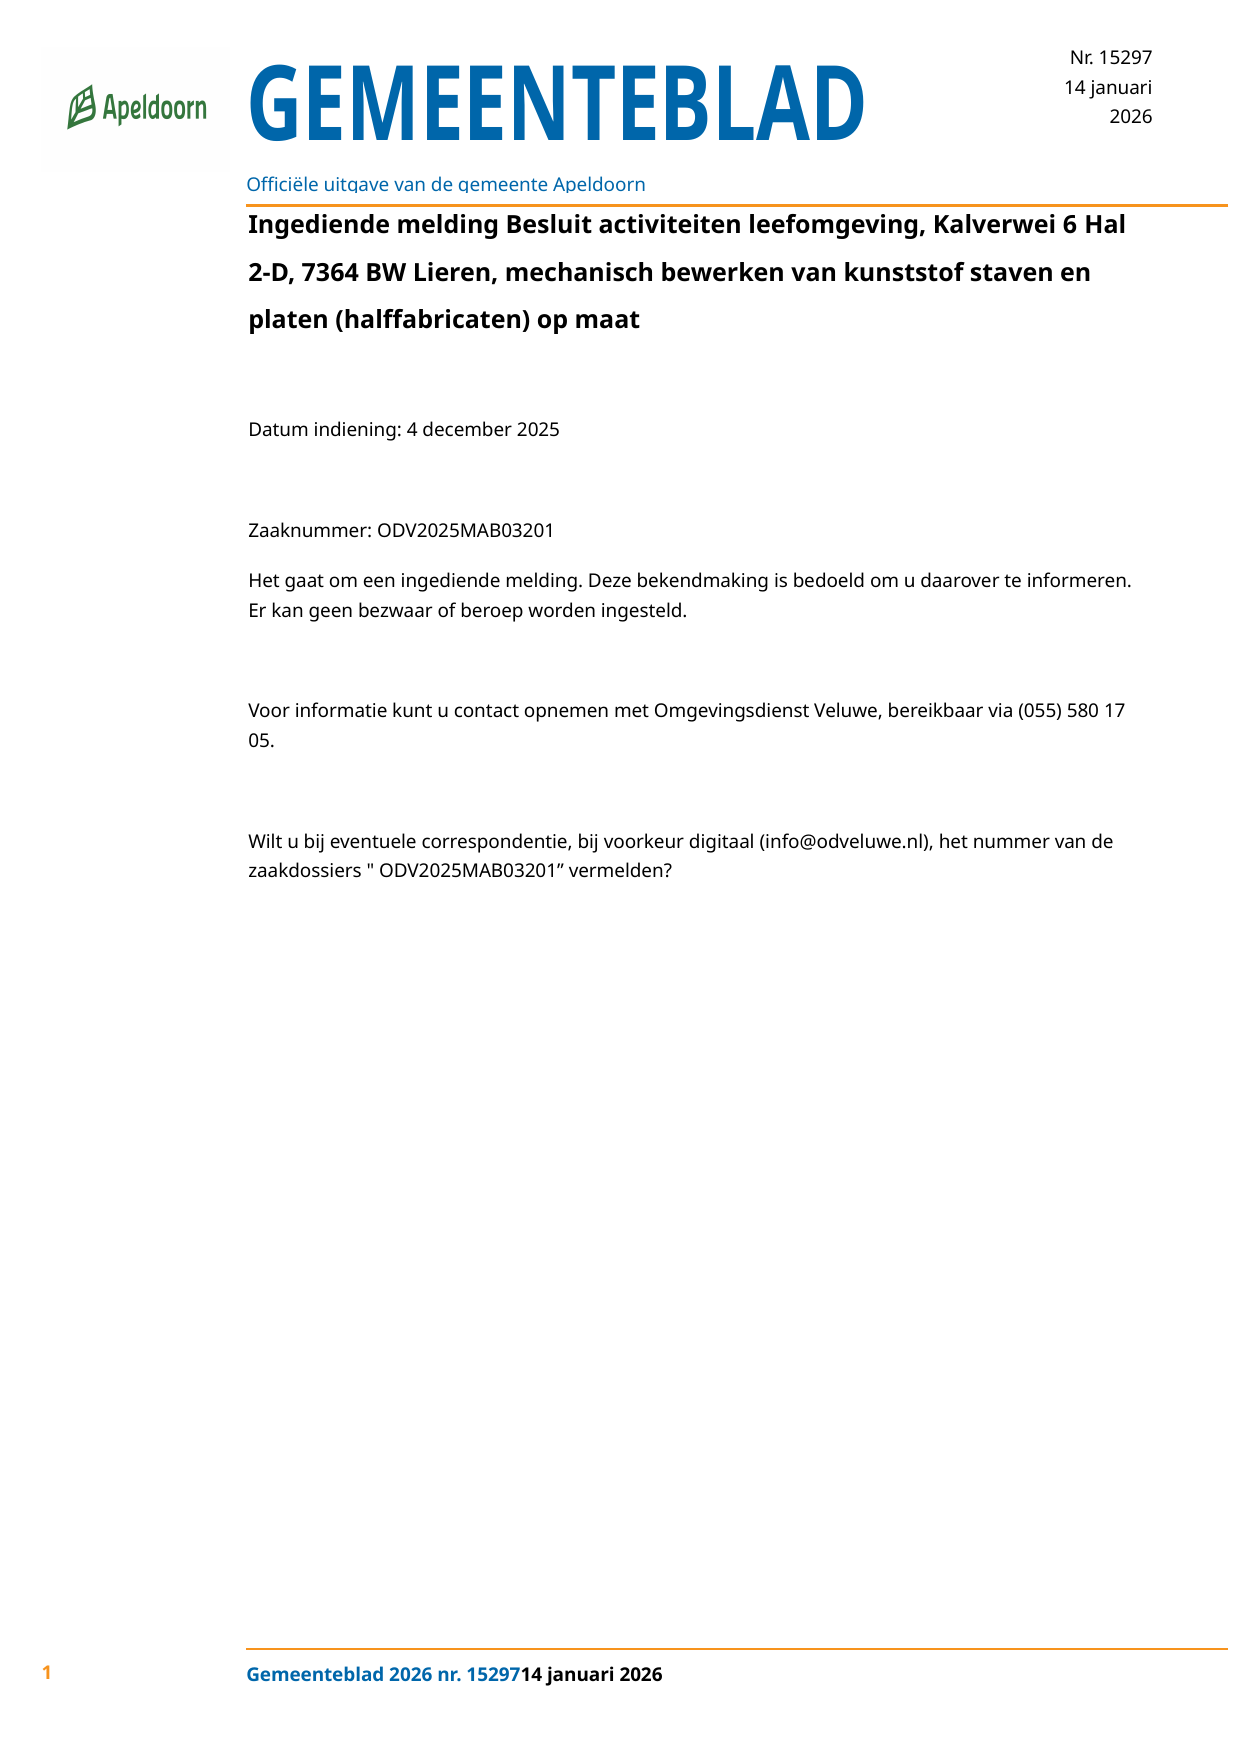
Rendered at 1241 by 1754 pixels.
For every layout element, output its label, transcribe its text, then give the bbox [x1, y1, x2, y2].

text Zaaknummer: ODV2025MAB03201 [248, 517, 1152, 542]
text Het gaat om een ingediende melding. Deze bekendmaking is bedoeld om u daarover te informeren. Er kan geen bezwaar of beroep worden ingesteld. [248, 567, 1152, 622]
text Wilt u bij eventuele correspondentie, bij voorkeur digitaal (info@odveluwe.nl), het nummer van de zaakdossiers " ODV2025MAB03201” vermelden? [248, 828, 1152, 883]
text Ingediende melding Besluit activiteiten leefomgeving, Kalverwei 6 Hal 2-D, 7364 BW Lieren, mechanisch bewerken van kunststof staven en platen (halffabricaten) op maat [248, 207, 1152, 336]
text Datum indiening: 4 december 2025 [248, 416, 1152, 442]
picture [41, 47, 231, 172]
text Voor informatie kunt u contact opnemen met Omgevingsdienst Veluwe, bereikbaar via (055) 580 17 05. [248, 698, 1152, 753]
